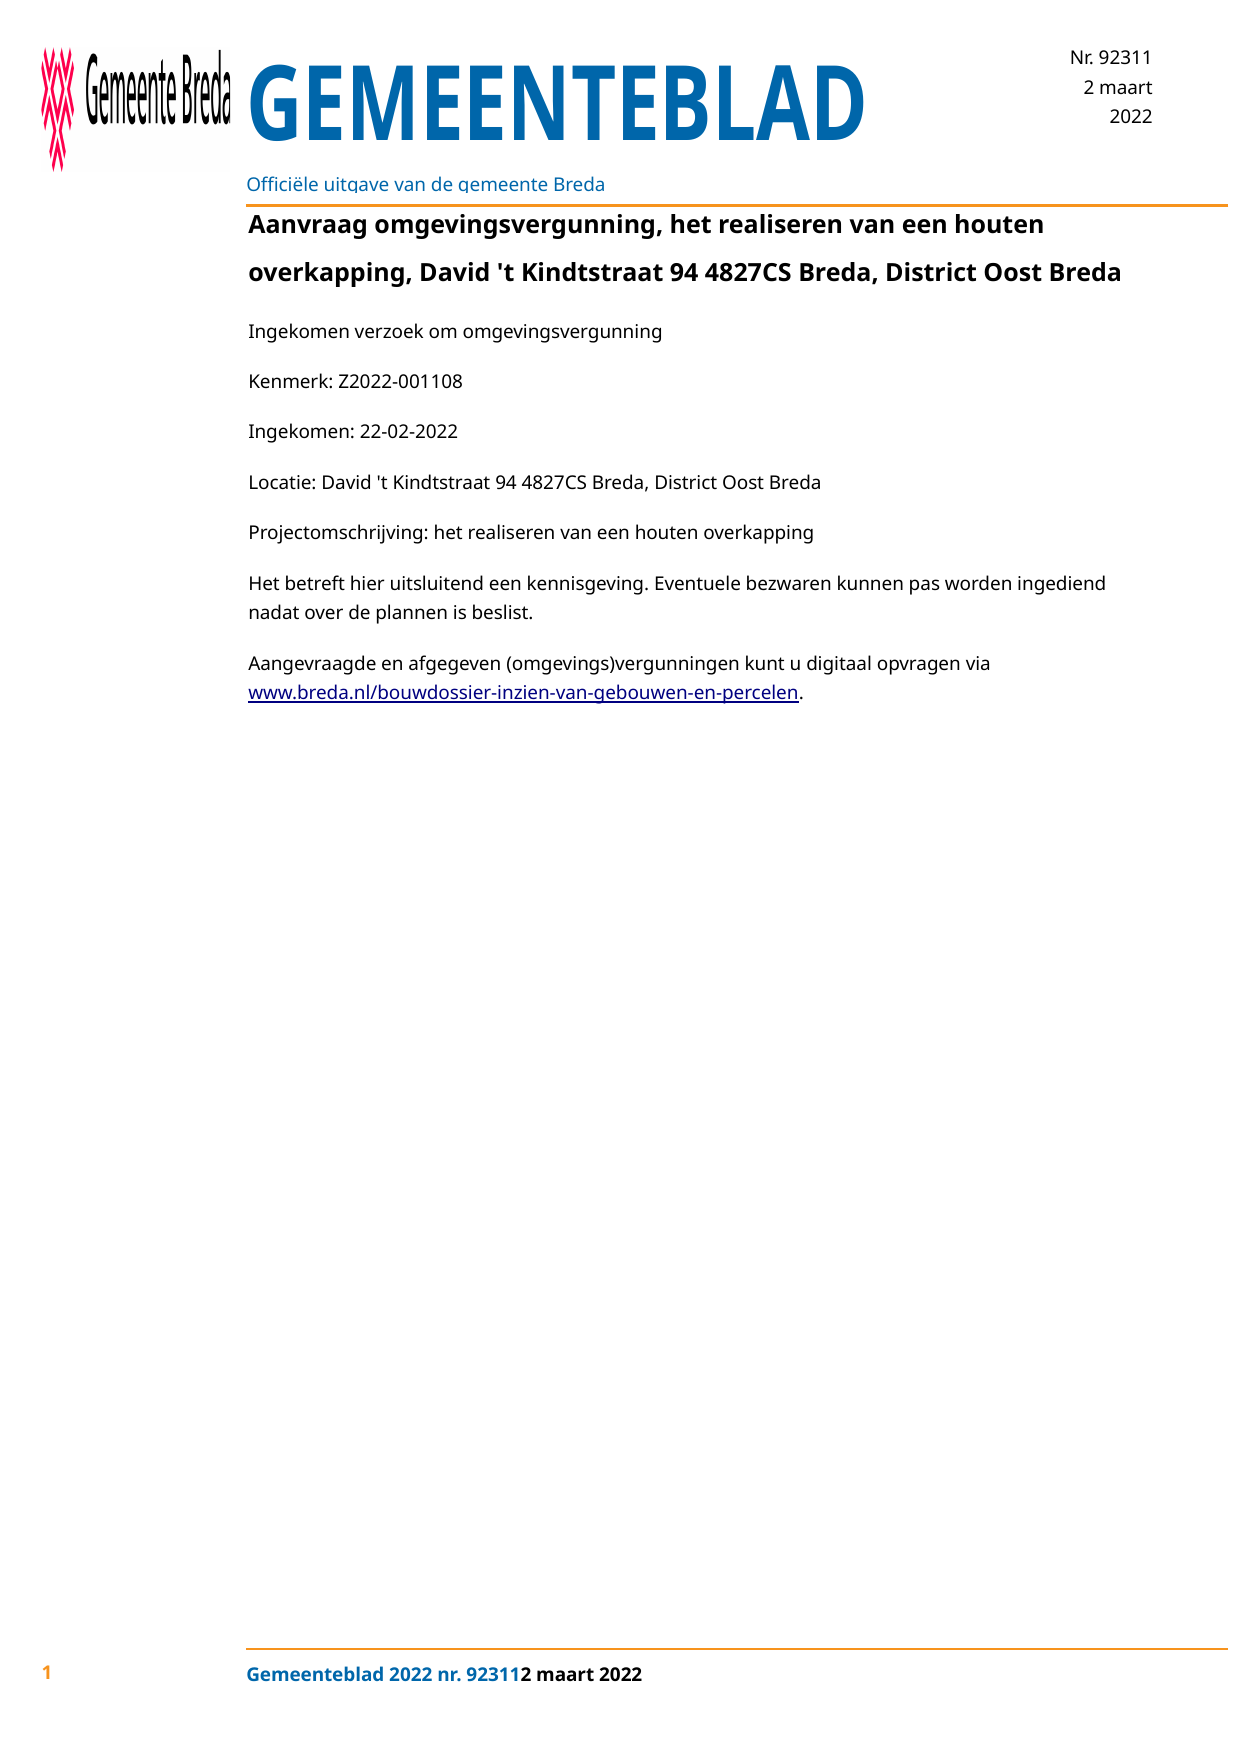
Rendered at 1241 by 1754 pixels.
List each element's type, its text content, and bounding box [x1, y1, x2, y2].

text Het betreft hier uitsluitend een kennisgeving. Eventuele bezwaren kunnen pas worden ingediend nadat over de plannen is beslist. [248, 570, 1152, 625]
text Kenmerk: Z2022-001108 [248, 368, 1152, 394]
text Aanvraag omgevingsvergunning, het realiseren van een houten overkapping, David 't Kindtstraat 94 4827CS Breda, District Oost Breda [248, 207, 1152, 288]
text Aangevraagde en afgegeven (omgevings)vergunningen kunt u digitaal opvragen via www.breda.nl/bouwdossier-inzien-van-gebouwen-en-percelen. [248, 650, 1152, 705]
text Ingekomen verzoek om omgevingsvergunning [248, 318, 1152, 344]
picture [41, 47, 231, 172]
text Locatie: David 't Kindtstraat 94 4827CS Breda, District Oost Breda [248, 469, 1152, 495]
text Ingekomen: 22-02-2022 [248, 419, 1152, 444]
text Projectomschrijving: het realiseren van een houten overkapping [248, 519, 1152, 545]
